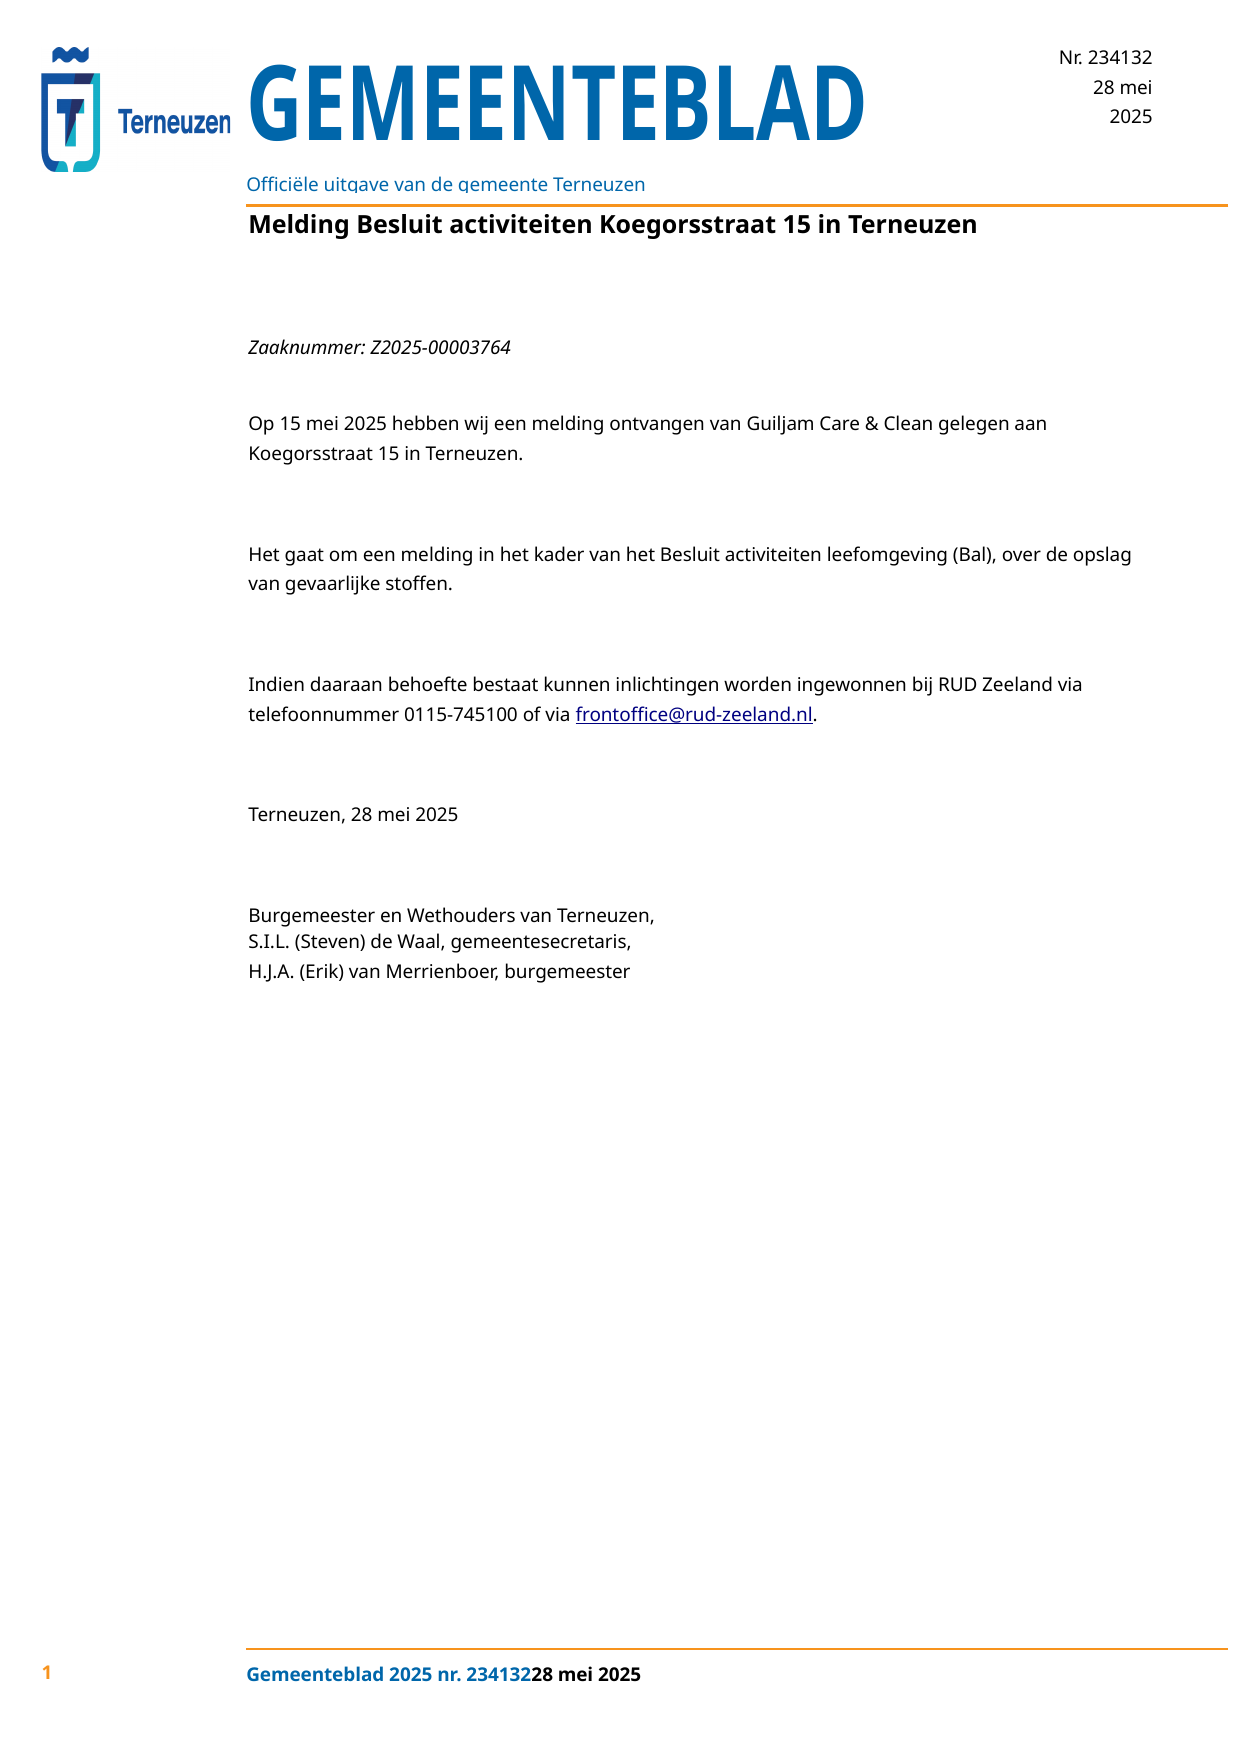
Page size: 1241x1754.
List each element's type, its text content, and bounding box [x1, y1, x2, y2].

text Het gaat om een melding in het kader van het Besluit activiteiten leefomgeving (Bal), over de opslag van gevaarlijke stoffen. [248, 541, 1152, 596]
text Zaaknummer: Z2025-00003764 [248, 334, 1152, 360]
table_cell [700, 984, 1152, 1009]
text Melding Besluit activiteiten Koegorsstraat 15 in Terneuzen [248, 207, 1152, 241]
table_cell S.I.L. (Steven) de Waal, gemeentesecretaris, H.J.A. (Erik) van Merrienboer, burgemeester [248, 928, 700, 984]
text Indien daaraan behoefte bestaat kunnen inlichtingen worden ingewonnen bij RUD Zeeland via telefoonnummer 0115-745100 of via frontoffice@rud-zeeland.nl. [248, 671, 1152, 727]
table_cell [248, 984, 700, 1009]
table_cell [248, 1035, 700, 1061]
table_header Burgemeester en Wethouders van Terneuzen, [248, 903, 1152, 928]
text Op 15 mei 2025 hebben wij een melding ontvangen van Guiljam Care & Clean gelegen aan Koegorsstraat 15 in Terneuzen. [248, 410, 1152, 466]
table_cell [700, 1035, 1152, 1061]
table_cell [248, 1009, 1152, 1035]
picture [41, 47, 231, 172]
text Terneuzen, 28 mei 2025 [248, 802, 1152, 827]
table_cell [700, 928, 1152, 984]
